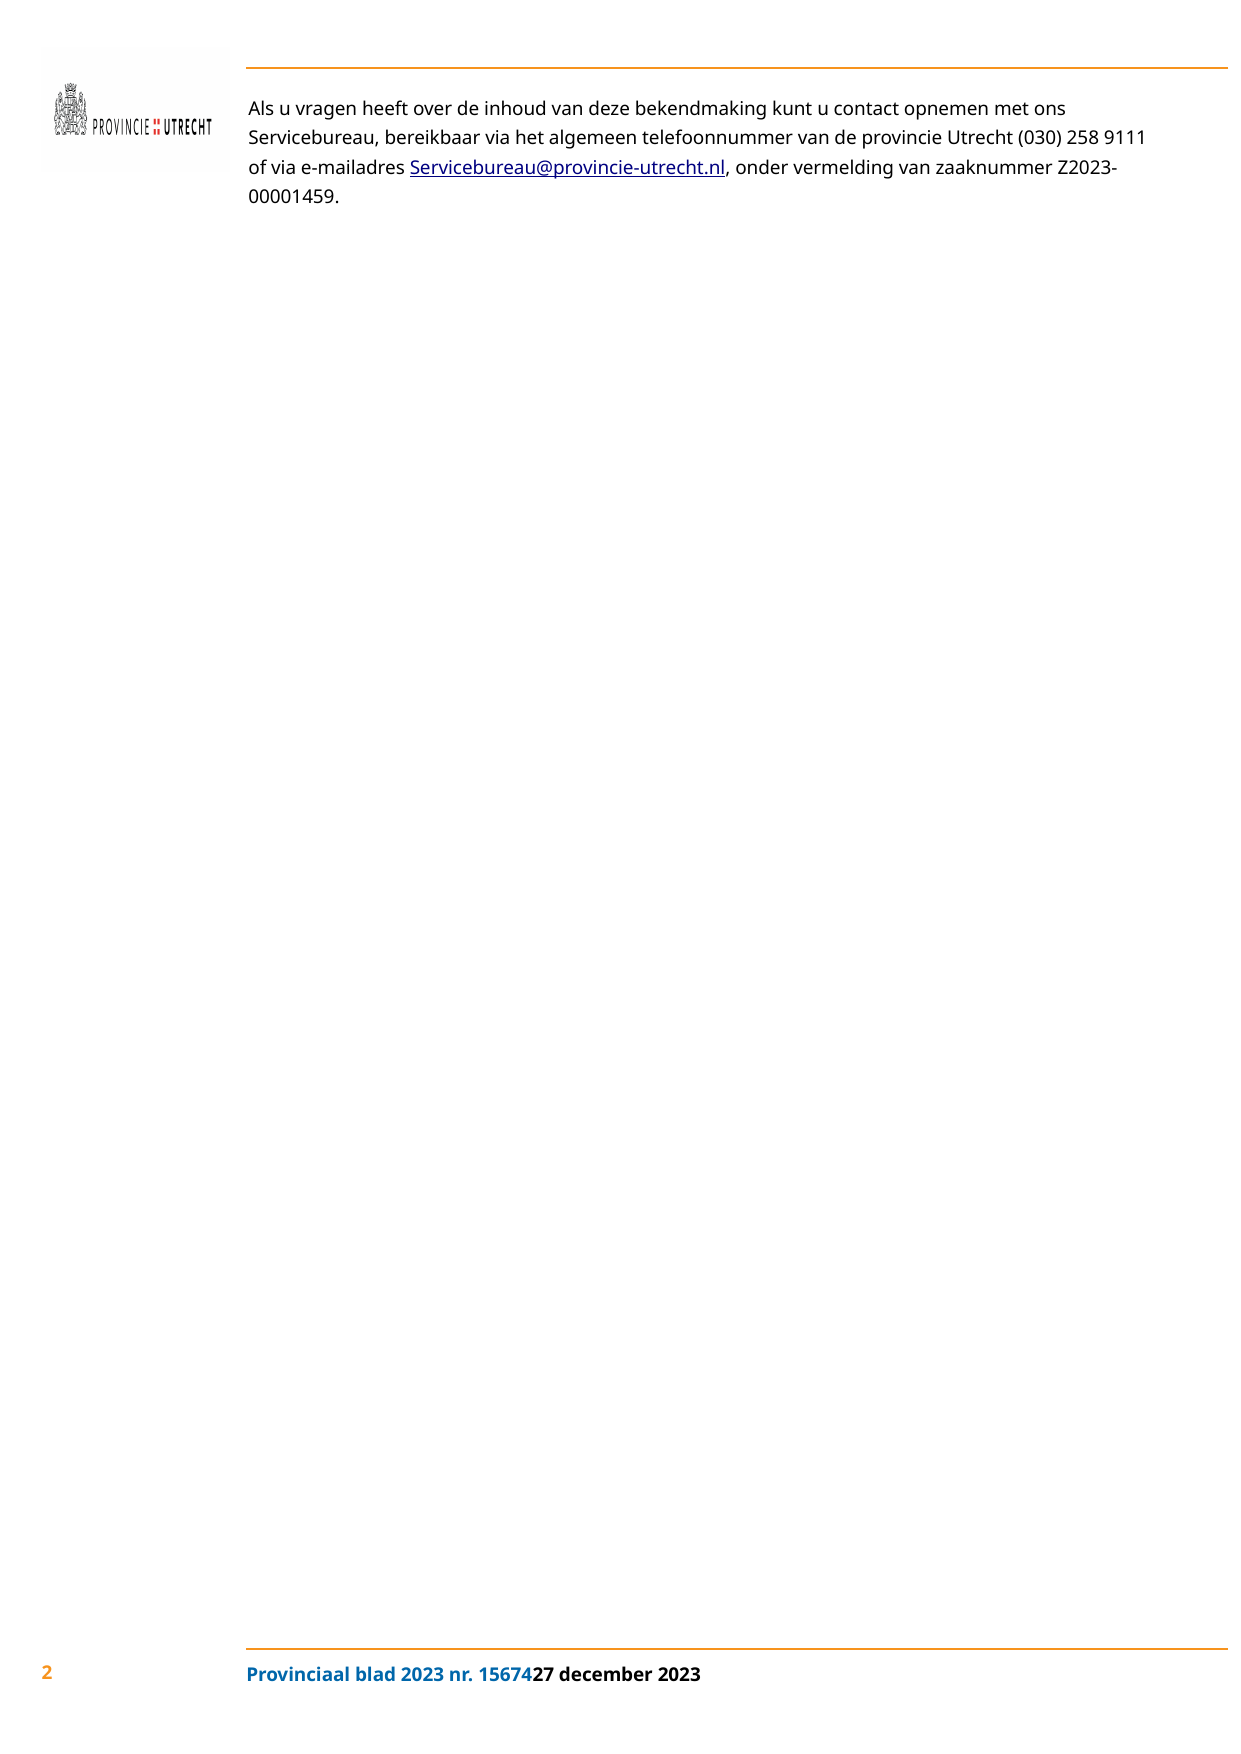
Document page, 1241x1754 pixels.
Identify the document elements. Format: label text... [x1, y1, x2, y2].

text Als u vragen heeft over de inhoud van deze bekendmaking kunt u contact opnemen met ons Servicebureau, bereikbaar via het algemeen telefoonnummer van de provincie Utrecht (030) 258 9111 of via e-mailadres Servicebureau@provincie-utrecht.nl, onder vermelding van zaaknummer Z2023-00001459. [248, 95, 1152, 209]
picture [41, 47, 231, 172]
